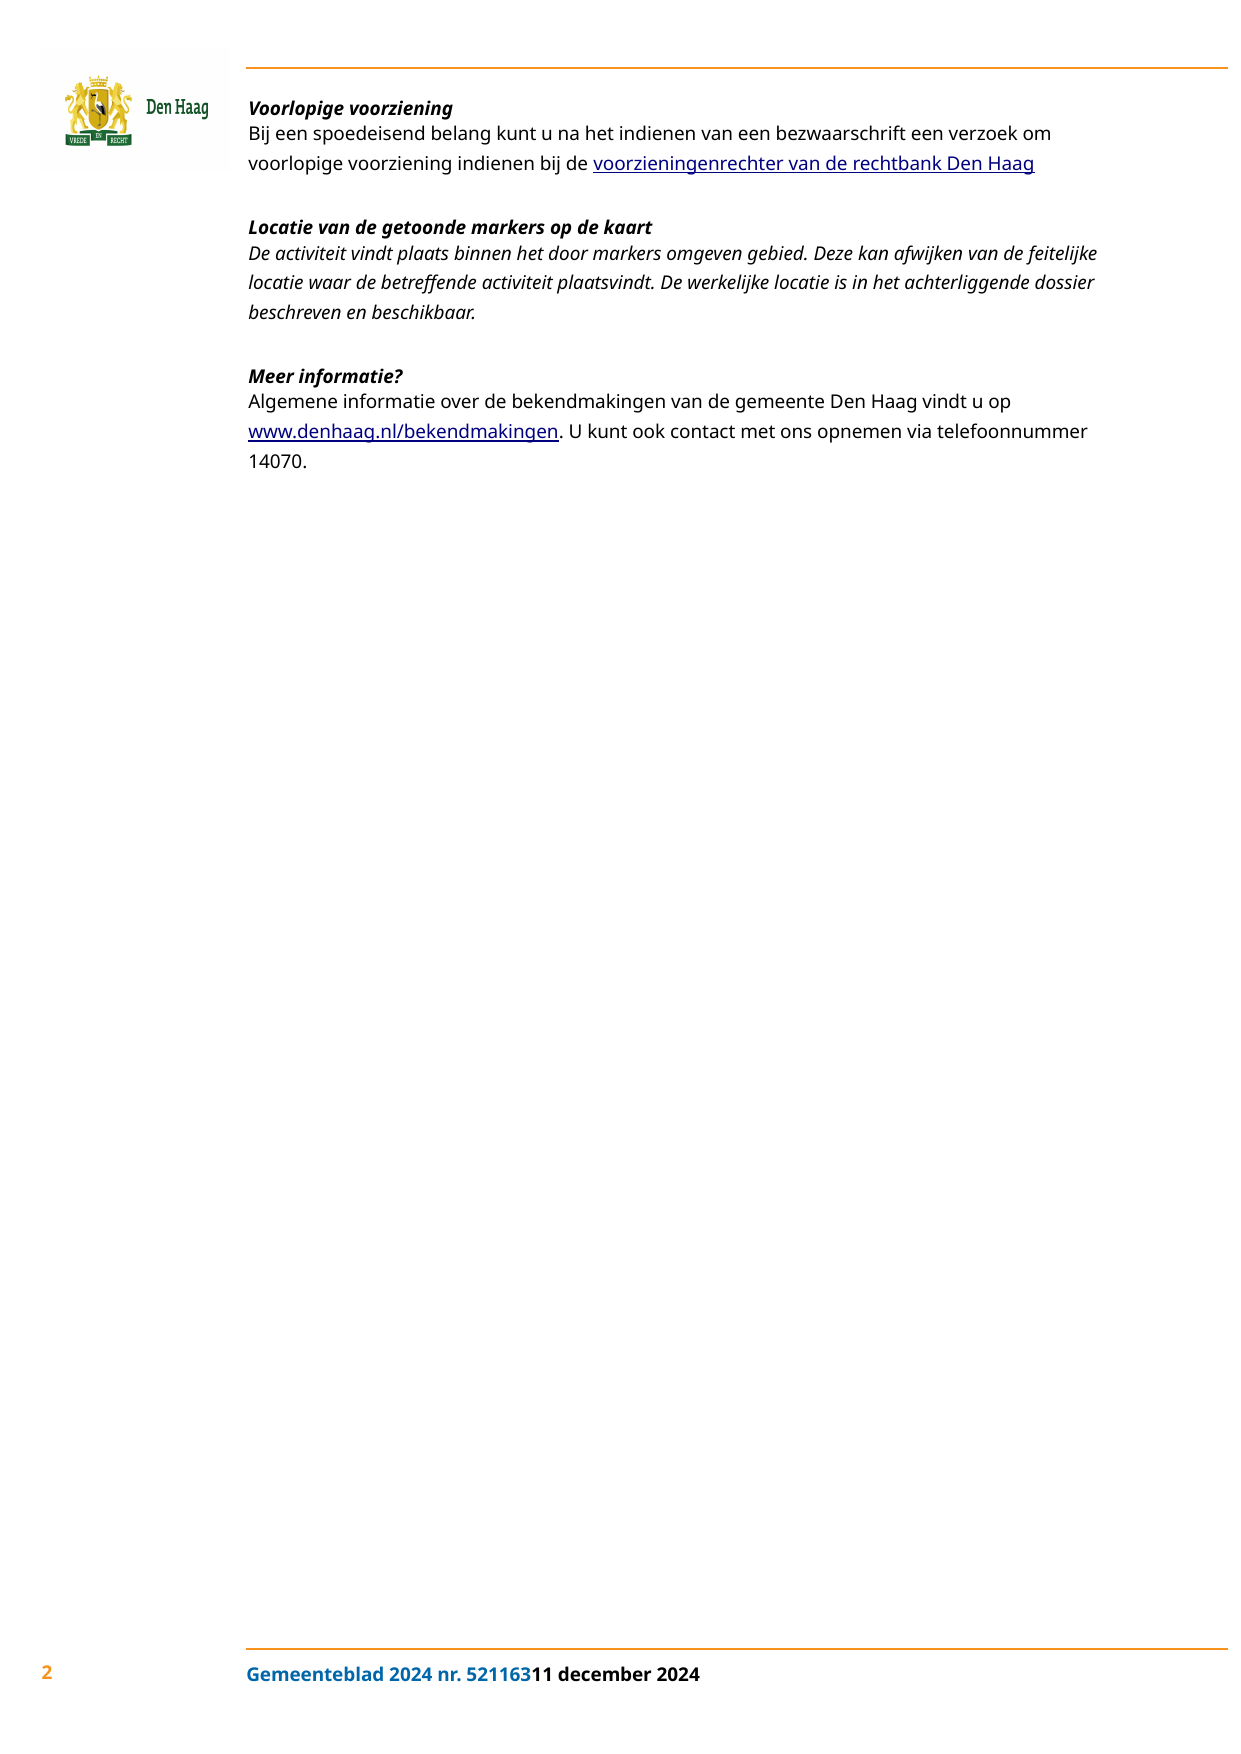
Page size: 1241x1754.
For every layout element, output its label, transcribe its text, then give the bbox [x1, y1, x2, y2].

picture [41, 47, 231, 172]
text Voorlopige voorziening [248, 95, 1152, 121]
text De activiteit vindt plaats binnen het door markers omgeven gebied. Deze kan afwijken van de feitelijke locatie waar de betreffende activiteit plaatsvindt. De werkelijke locatie is in het achterliggende dossier beschreven en beschikbaar. [248, 240, 1152, 325]
text Meer informatie? [248, 363, 1152, 389]
text Locatie van de getoonde markers op de kaart [248, 214, 1152, 240]
text Algemene informatie over de bekendmakingen van de gemeente Den Haag vindt u op www.denhaag.nl/bekendmakingen. U kunt ook contact met ons opnemen via telefoonnummer 14070. [248, 389, 1152, 473]
text Bij een spoedeisend belang kunt u na het indienen van een bezwaarschrift een verzoek om voorlopige voorziening indienen bij de voorzieningenrechter van de rechtbank Den Haag [248, 121, 1152, 176]
